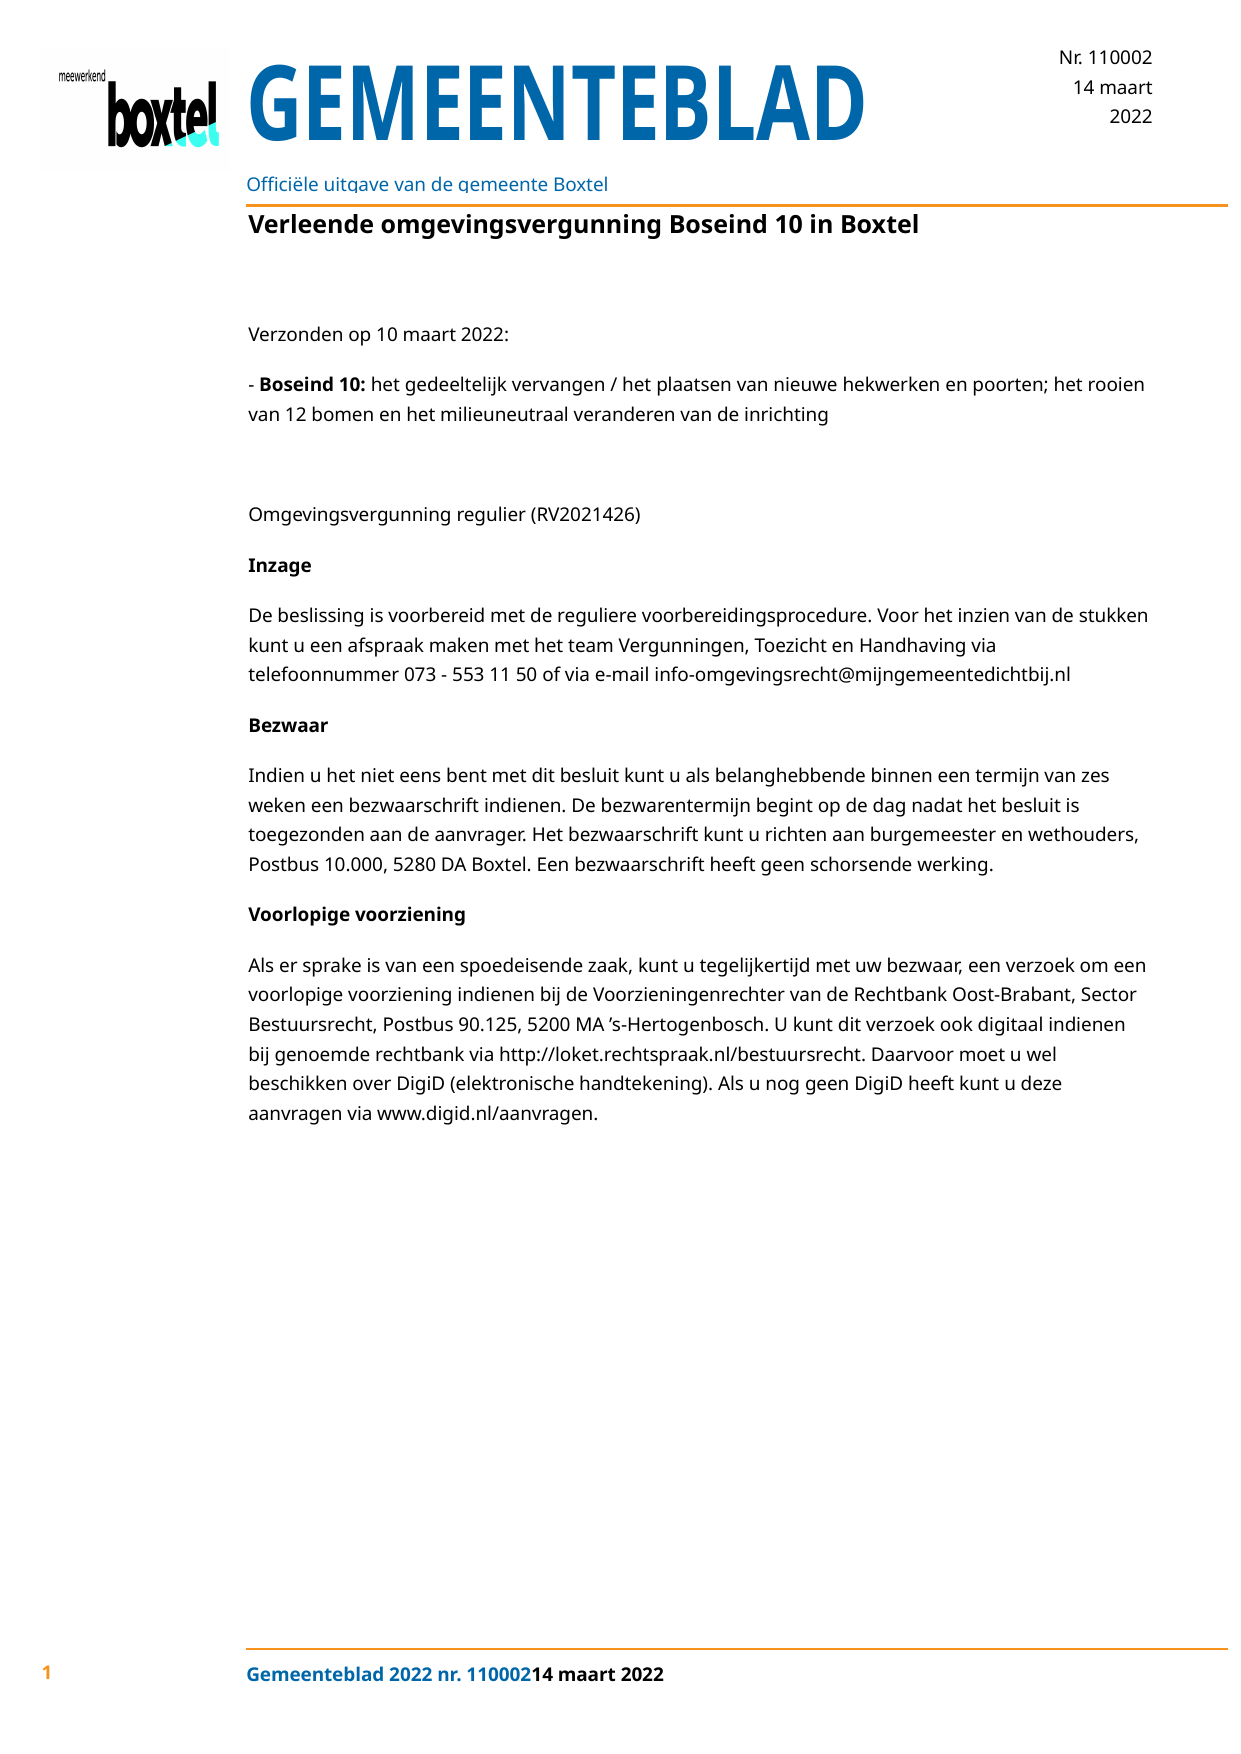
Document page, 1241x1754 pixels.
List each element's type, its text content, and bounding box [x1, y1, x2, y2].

text Verleende omgevingsvergunning Boseind 10 in Boxtel [248, 207, 1152, 241]
text Omgevingsvergunning regulier (RV2021426) [248, 502, 1152, 527]
text Bezwaar [248, 712, 1152, 738]
picture [41, 47, 231, 172]
text Inzage [248, 552, 1152, 578]
text Verzonden op 10 maart 2022: [248, 321, 1152, 346]
text Voorlopige voorziening [248, 902, 1152, 927]
text - Boseind 10: het gedeeltelijk vervangen / het plaatsen van nieuwe hekwerken en poorten; het rooien van 12 bomen en het milieuneutraal veranderen van de inrichting [248, 371, 1152, 426]
text De beslissing is voorbereid met de reguliere voorbereidingsprocedure. Voor het inzien van de stukken kunt u een afspraak maken met het team Vergunningen, Toezicht en Handhaving via telefoonnummer 073 - 553 11 50 of via e-mail info-omgevingsrecht@mijngemeentedichtbij.nl [248, 602, 1152, 687]
text Indien u het niet eens bent met dit besluit kunt u als belanghebbende binnen een termijn van zes weken een bezwaarschrift indienen. De bezwarentermijn begint op de dag nadat het besluit is toegezonden aan de aanvrager. Het bezwaarschrift kunt u richten aan burgemeester en wethouders, Postbus 10.000, 5280 DA Boxtel. Een bezwaarschrift heeft geen schorsende werking. [248, 762, 1152, 877]
text Als er sprake is van een spoedeisende zaak, kunt u tegelijkertijd met uw bezwaar, een verzoek om een voorlopige voorziening indienen bij de Voorzieningenrechter van de Rechtbank Oost-Brabant, Sector Bestuursrecht, Postbus 90.125, 5200 MA ’s-Hertogenbosch. U kunt dit verzoek ook digitaal indienen bij genoemde rechtbank via http://loket.rechtspraak.nl/bestuursrecht. Daarvoor moet u wel beschikken over DigiD (elektronische handtekening). Als u nog geen DigiD heeft kunt u deze aanvragen via www.digid.nl/aanvragen. [248, 952, 1152, 1126]
